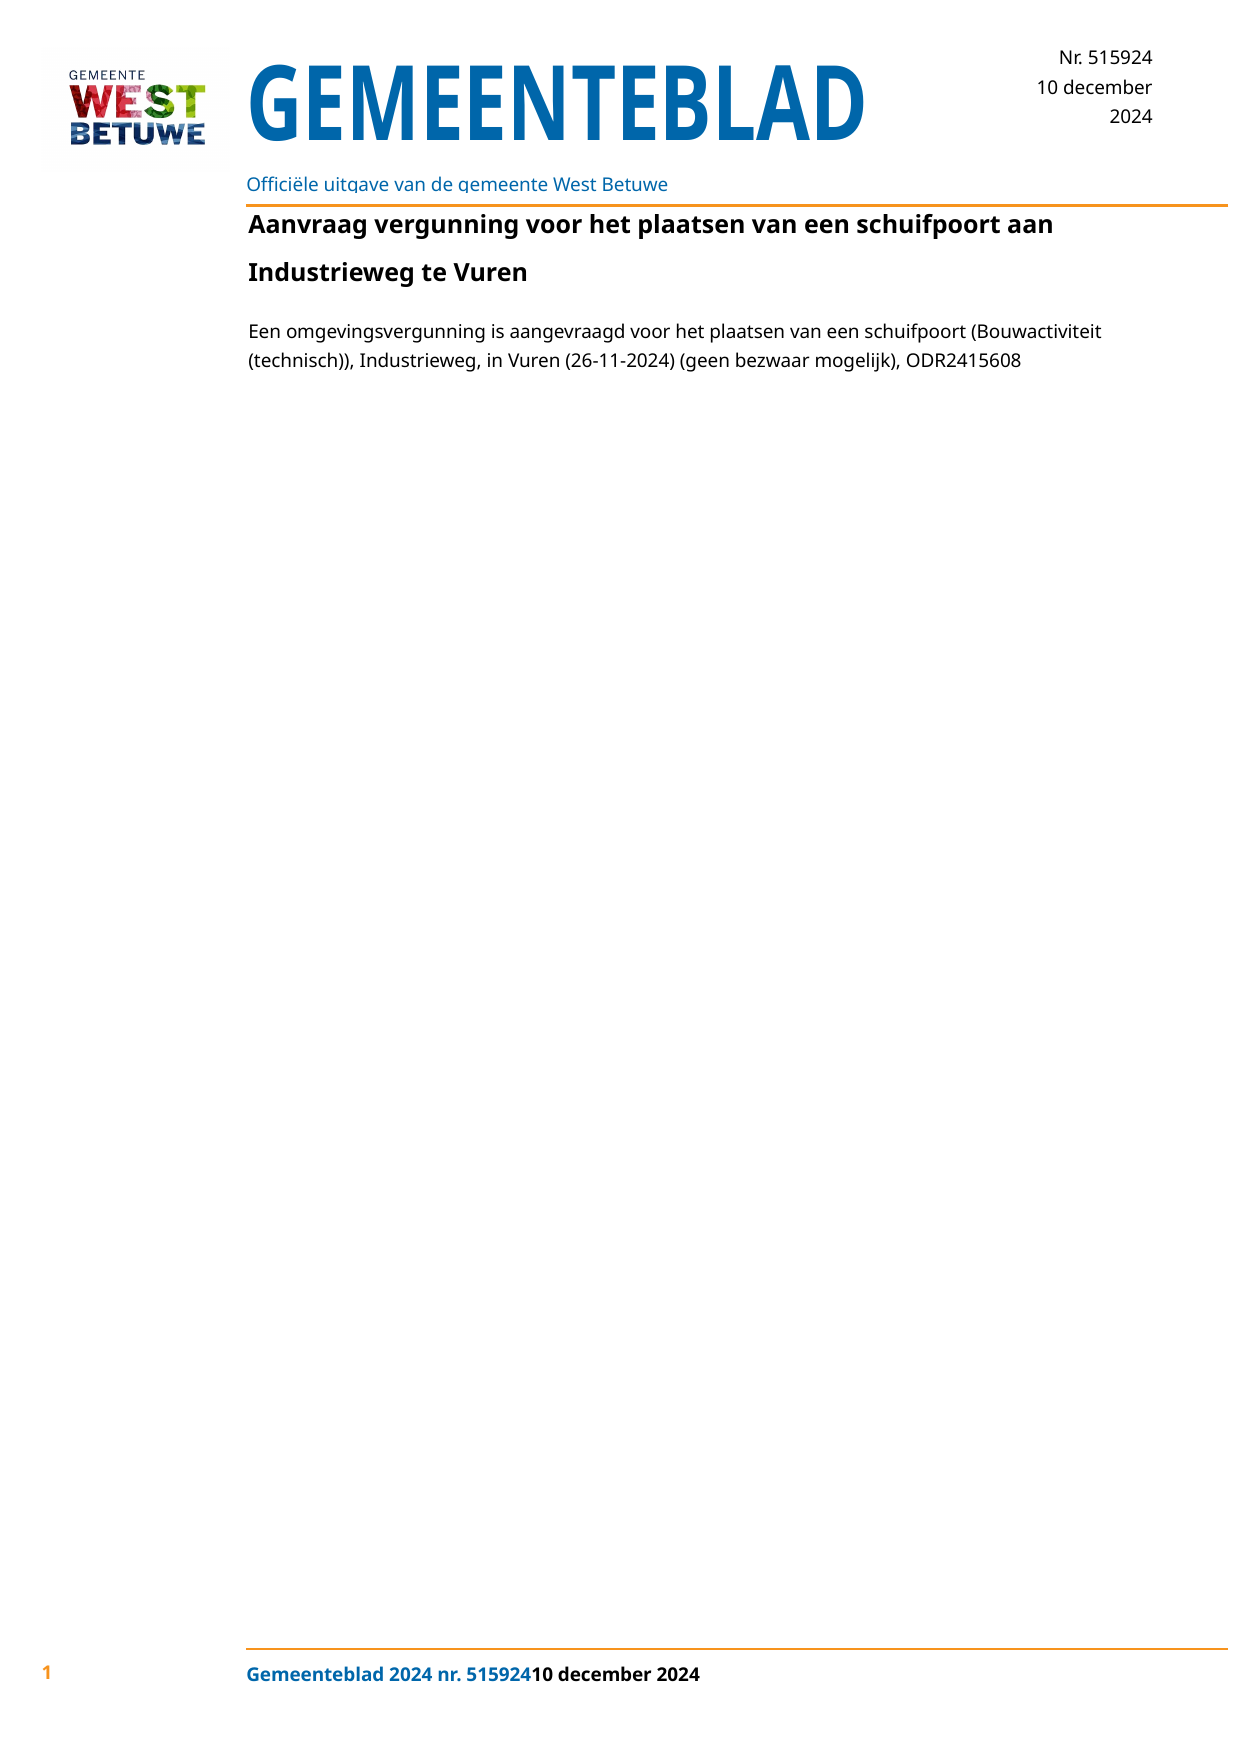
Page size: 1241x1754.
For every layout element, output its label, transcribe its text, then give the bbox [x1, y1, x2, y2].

text Een omgevingsvergunning is aangevraagd voor het plaatsen van een schuifpoort (Bouwactiviteit (technisch)), Industrieweg, in Vuren (26-11-2024) (geen bezwaar mogelijk), ODR2415608 [248, 318, 1152, 373]
text Aanvraag vergunning voor het plaatsen van een schuifpoort aan Industrieweg te Vuren [248, 207, 1152, 288]
picture [41, 47, 231, 172]
